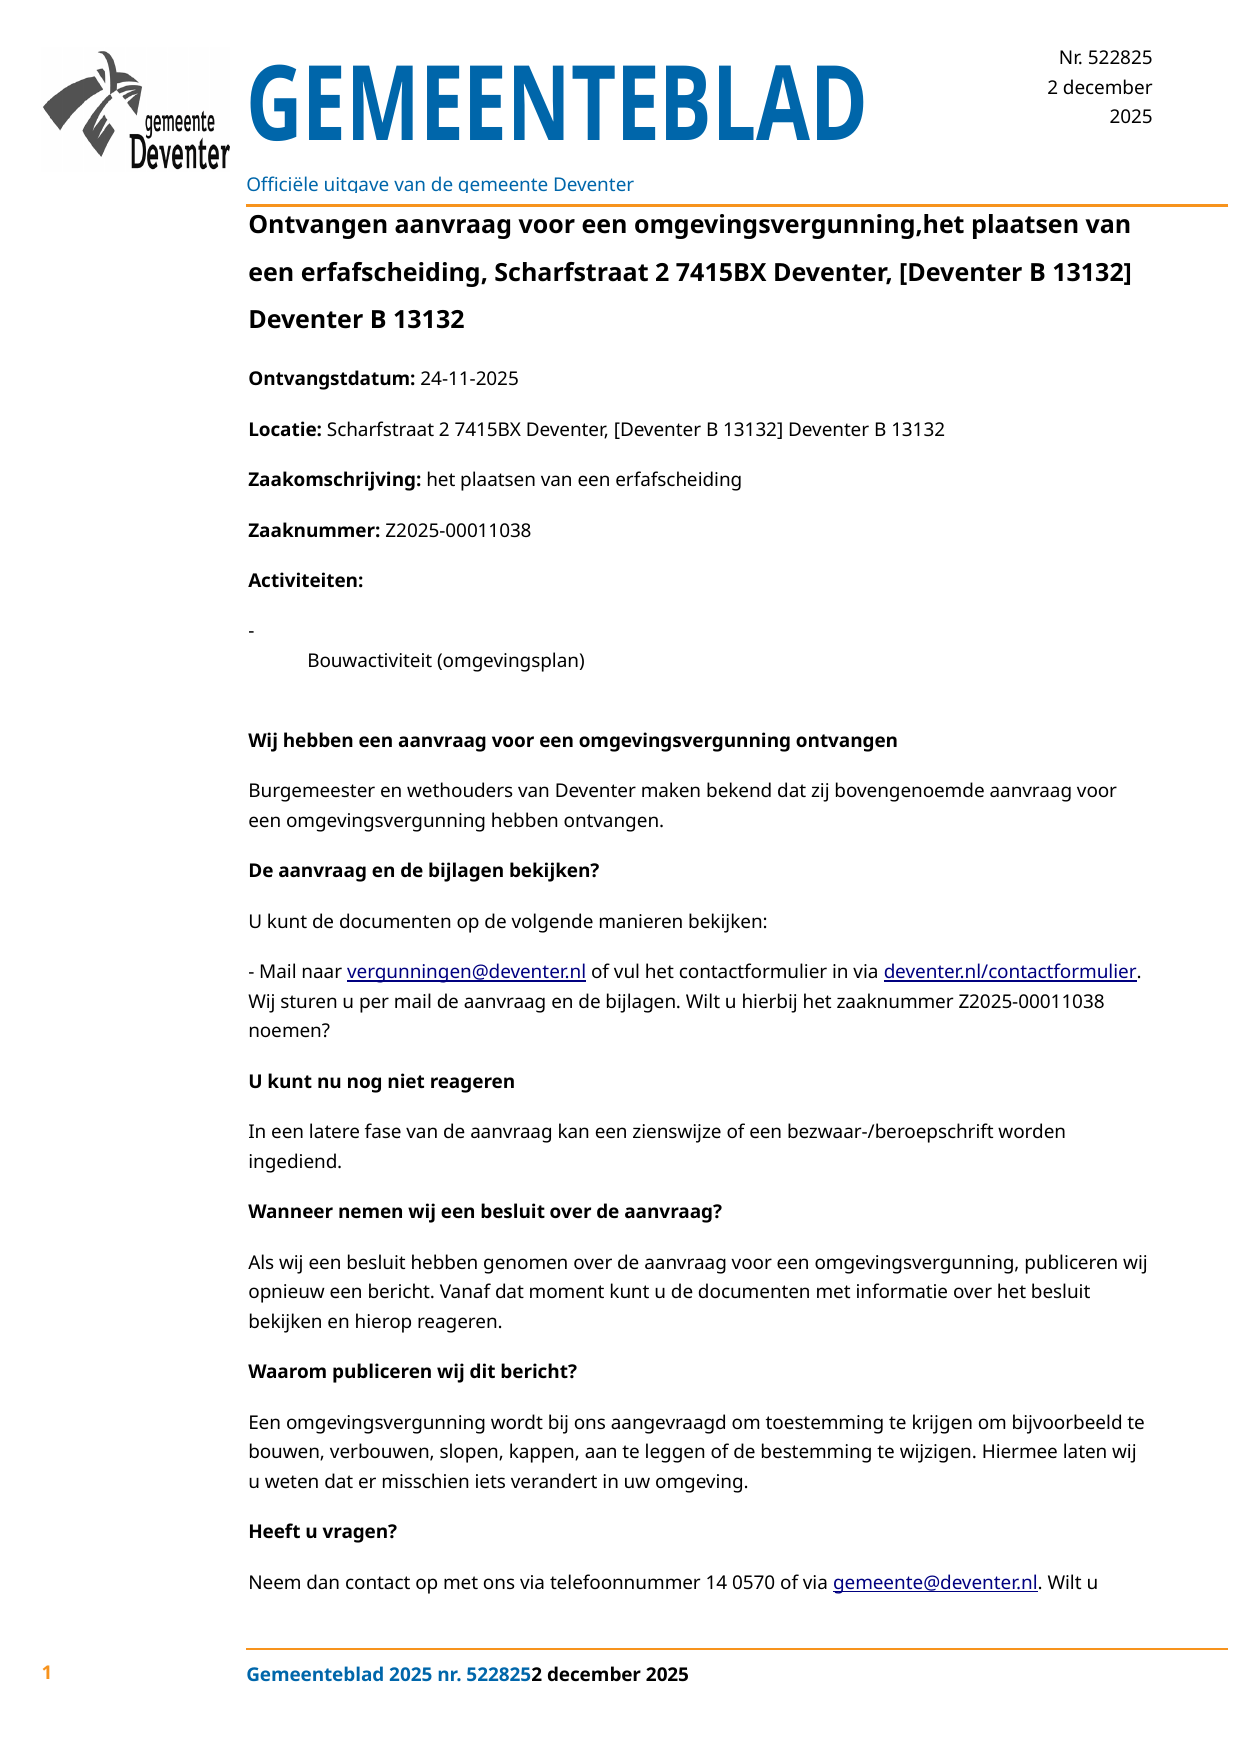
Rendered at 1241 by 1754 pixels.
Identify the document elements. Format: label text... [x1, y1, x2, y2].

text Activiteiten: [248, 567, 1152, 593]
text - Mail naar vergunningen@deventer.nl of vul het contactformulier in via deventer.nl/contactformulier. Wij sturen u per mail de aanvraag en de bijlagen. Wilt u hierbij het zaaknummer Z2025-00011038 noemen? [248, 958, 1152, 1043]
text De aanvraag en de bijlagen bekijken? [248, 858, 1152, 883]
text U kunt nu nog niet reageren [248, 1068, 1152, 1094]
text Een omgevingsvergunning wordt bij ons aangevraagd om toestemming te krijgen om bijvoorbeeld te bouwen, verbouwen, slopen, kappen, aan te leggen of de bestemming te wijzigen. Hiermee laten wij u weten dat er misschien iets verandert in uw omgeving. [248, 1409, 1152, 1494]
text Heeft u vragen? [248, 1518, 1152, 1544]
text Burgemeester en wethouders van Deventer maken bekend dat zij bovengenoemde aanvraag voor een omgevingsvergunning hebben ontvangen. [248, 778, 1152, 833]
text Neem dan contact op met ons via telefoonnummer 14 0570 of via gemeente@deventer.nl. Wilt u [248, 1569, 1152, 1594]
text Zaaknummer: Z2025-00011038 [248, 517, 1152, 542]
text Wanneer nemen wij een besluit over de aanvraag? [248, 1198, 1152, 1224]
text Zaakomschrijving: het plaatsen van een erfafscheiding [248, 466, 1152, 492]
text Als wij een besluit hebben genomen over de aanvraag voor een omgevingsvergunning, publiceren wij opnieuw een bericht. Vanaf dat moment kunt u de documenten met informatie over het besluit bekijken en hierop reageren. [248, 1249, 1152, 1334]
text Wij hebben een aanvraag voor een omgevingsvergunning ontvangen [248, 727, 1152, 753]
text U kunt de documenten op de volgende manieren bekijken: [248, 908, 1152, 934]
picture [41, 47, 231, 172]
list Bouwactiviteit (omgevingsplan) [248, 647, 1152, 673]
text Ontvangen aanvraag voor een omgevingsvergunning,het plaatsen van een erfafscheiding, Scharfstraat 2 7415BX Deventer, [Deventer B 13132] Deventer B 13132 [248, 207, 1152, 336]
text In een latere fase van de aanvraag kan een zienswijze of een bezwaar-/beroepschrift worden ingediend. [248, 1118, 1152, 1174]
text Waarom publiceren wij dit bericht? [248, 1358, 1152, 1384]
text Locatie: Scharfstraat 2 7415BX Deventer, [Deventer B 13132] Deventer B 13132 [248, 416, 1152, 442]
text Ontvangstdatum: 24-11-2025 [248, 366, 1152, 391]
